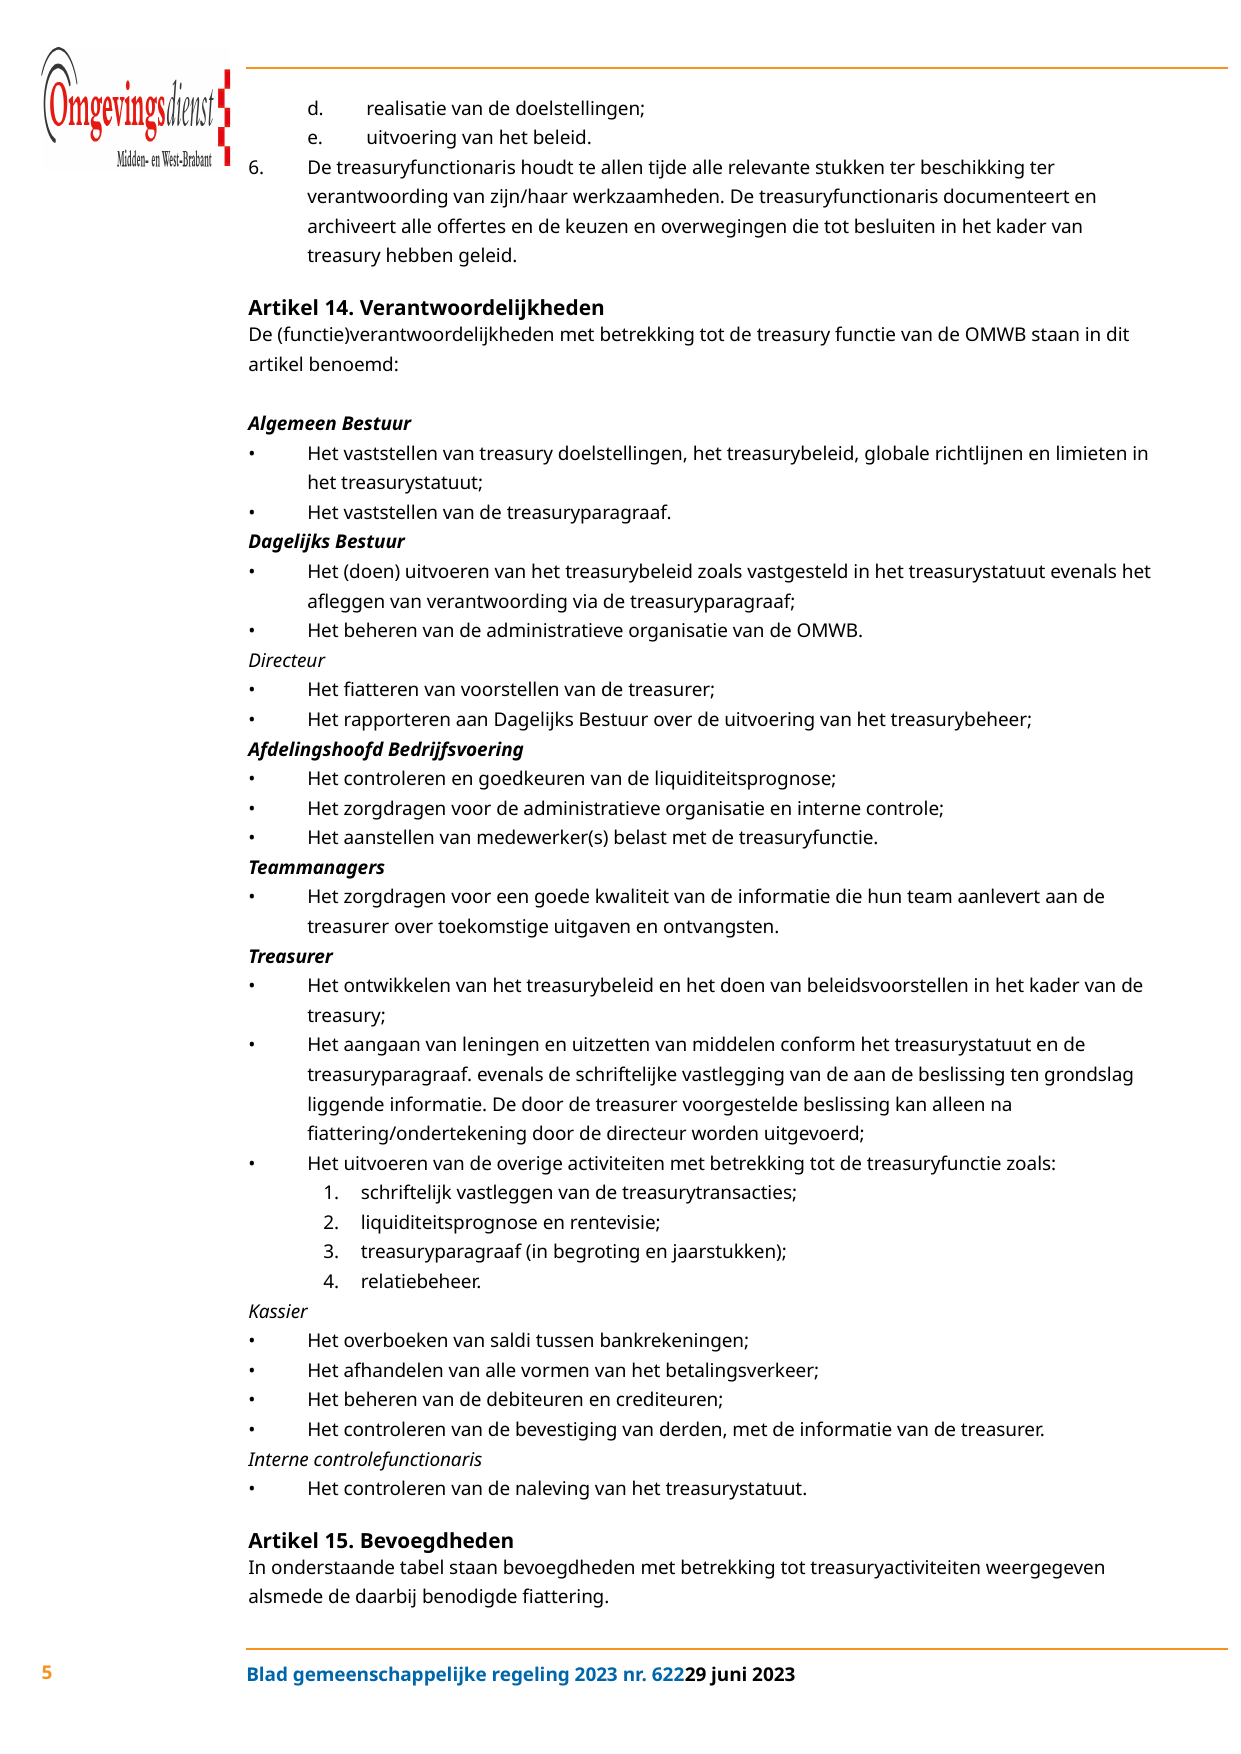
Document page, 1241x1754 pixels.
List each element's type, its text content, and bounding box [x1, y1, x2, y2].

picture [41, 47, 231, 172]
list Het beheren van de debiteuren en crediteuren; [248, 1387, 1152, 1412]
text Directeur [248, 647, 1152, 673]
text Dagelijks Bestuur [248, 529, 1152, 554]
list treasuryparagraaf (in begroting en jaarstukken); [323, 1239, 1152, 1264]
text Interne controlefunctionaris [248, 1446, 1152, 1471]
text De (functie)verantwoordelijkheden met betrekking tot de treasury functie van de OMWB staan in dit artikel benoemd: [248, 322, 1152, 377]
text Algemeen Bestuur [248, 410, 1152, 436]
list Het controleren van de naleving van het treasurystatuut. [248, 1475, 1152, 1501]
text Teammanagers [248, 854, 1152, 880]
text Kassier [248, 1298, 1152, 1323]
list De treasuryfunctionaris houdt te allen tijde alle relevante stukken ter beschikking ter verantwoording van zijn/haar werkzaamheden. De treasuryfunctionaris documenteert en archiveert alle offertes en de keuzen en overwegingen die tot besluiten in het kader van treasury hebben geleid. [248, 154, 1152, 268]
list Het afhandelen van alle vormen van het betalingsverkeer; [248, 1357, 1152, 1383]
text Artikel 14. Verantwoordelijkheden [248, 293, 1152, 322]
list Het zorgdragen voor de administratieve organisatie en interne controle; [248, 795, 1152, 821]
text Treasurer [248, 943, 1152, 968]
list Het zorgdragen voor een goede kwaliteit van de informatie die hun team aanlevert aan de treasurer over toekomstige uitgaven en ontvangsten. [248, 884, 1152, 939]
list Het uitvoeren van de overige activiteiten met betrekking tot de treasuryfunctie zoals: [248, 1150, 1152, 1176]
list uitvoering van het beleid. [307, 124, 1152, 150]
list liquiditeitsprognose en rentevisie; [323, 1209, 1152, 1235]
list Het controleren en goedkeuren van de liquiditeitsprognose; [248, 765, 1152, 791]
list Het vaststellen van treasury doelstellingen, het treasurybeleid, globale richtlijnen en limieten in het treasurystatuut; [248, 440, 1152, 495]
list Het aangaan van leningen en uitzetten van middelen conform het treasurystatuut en de treasuryparagraaf. evenals de schriftelijke vastlegging van de aan de beslissing ten grondslag liggende informatie. De door de treasurer voorgestelde beslissing kan alleen na fiattering/ondertekening door de directeur worden uitgevoerd; [248, 1032, 1152, 1146]
list Het beheren van de administratieve organisatie van de OMWB. [248, 617, 1152, 643]
list relatiebeheer. [323, 1268, 1152, 1294]
list Het fiatteren van voorstellen van de treasurer; [248, 677, 1152, 702]
list Het vaststellen van de treasuryparagraaf. [248, 499, 1152, 525]
list Het ontwikkelen van het treasurybeleid en het doen van beleidsvoorstellen in het kader van de treasury; [248, 972, 1152, 1028]
text Afdelingshoofd Bedrijfsvoering [248, 736, 1152, 761]
list Het rapporteren aan Dagelijks Bestuur over de uitvoering van het treasurybeheer; [248, 706, 1152, 732]
list schriftelijk vastleggen van de treasurytransacties; [323, 1179, 1152, 1205]
text In onderstaande tabel staan bevoegdheden met betrekking tot treasuryactiviteiten weergegeven alsmede de daarbij benodigde fiattering. [248, 1554, 1152, 1609]
text Artikel 15. Bevoegdheden [248, 1526, 1152, 1554]
list Het (doen) uitvoeren van het treasurybeleid zoals vastgesteld in het treasurystatuut evenals het afleggen van verantwoording via de treasuryparagraaf; [248, 558, 1152, 613]
list Het controleren van de bevestiging van derden, met de informatie van de treasurer. [248, 1416, 1152, 1442]
list realisatie van de doelstellingen; [307, 95, 1152, 121]
list Het overboeken van saldi tussen bankrekeningen; [248, 1327, 1152, 1353]
list Het aanstellen van medewerker(s) belast met de treasuryfunctie. [248, 824, 1152, 850]
